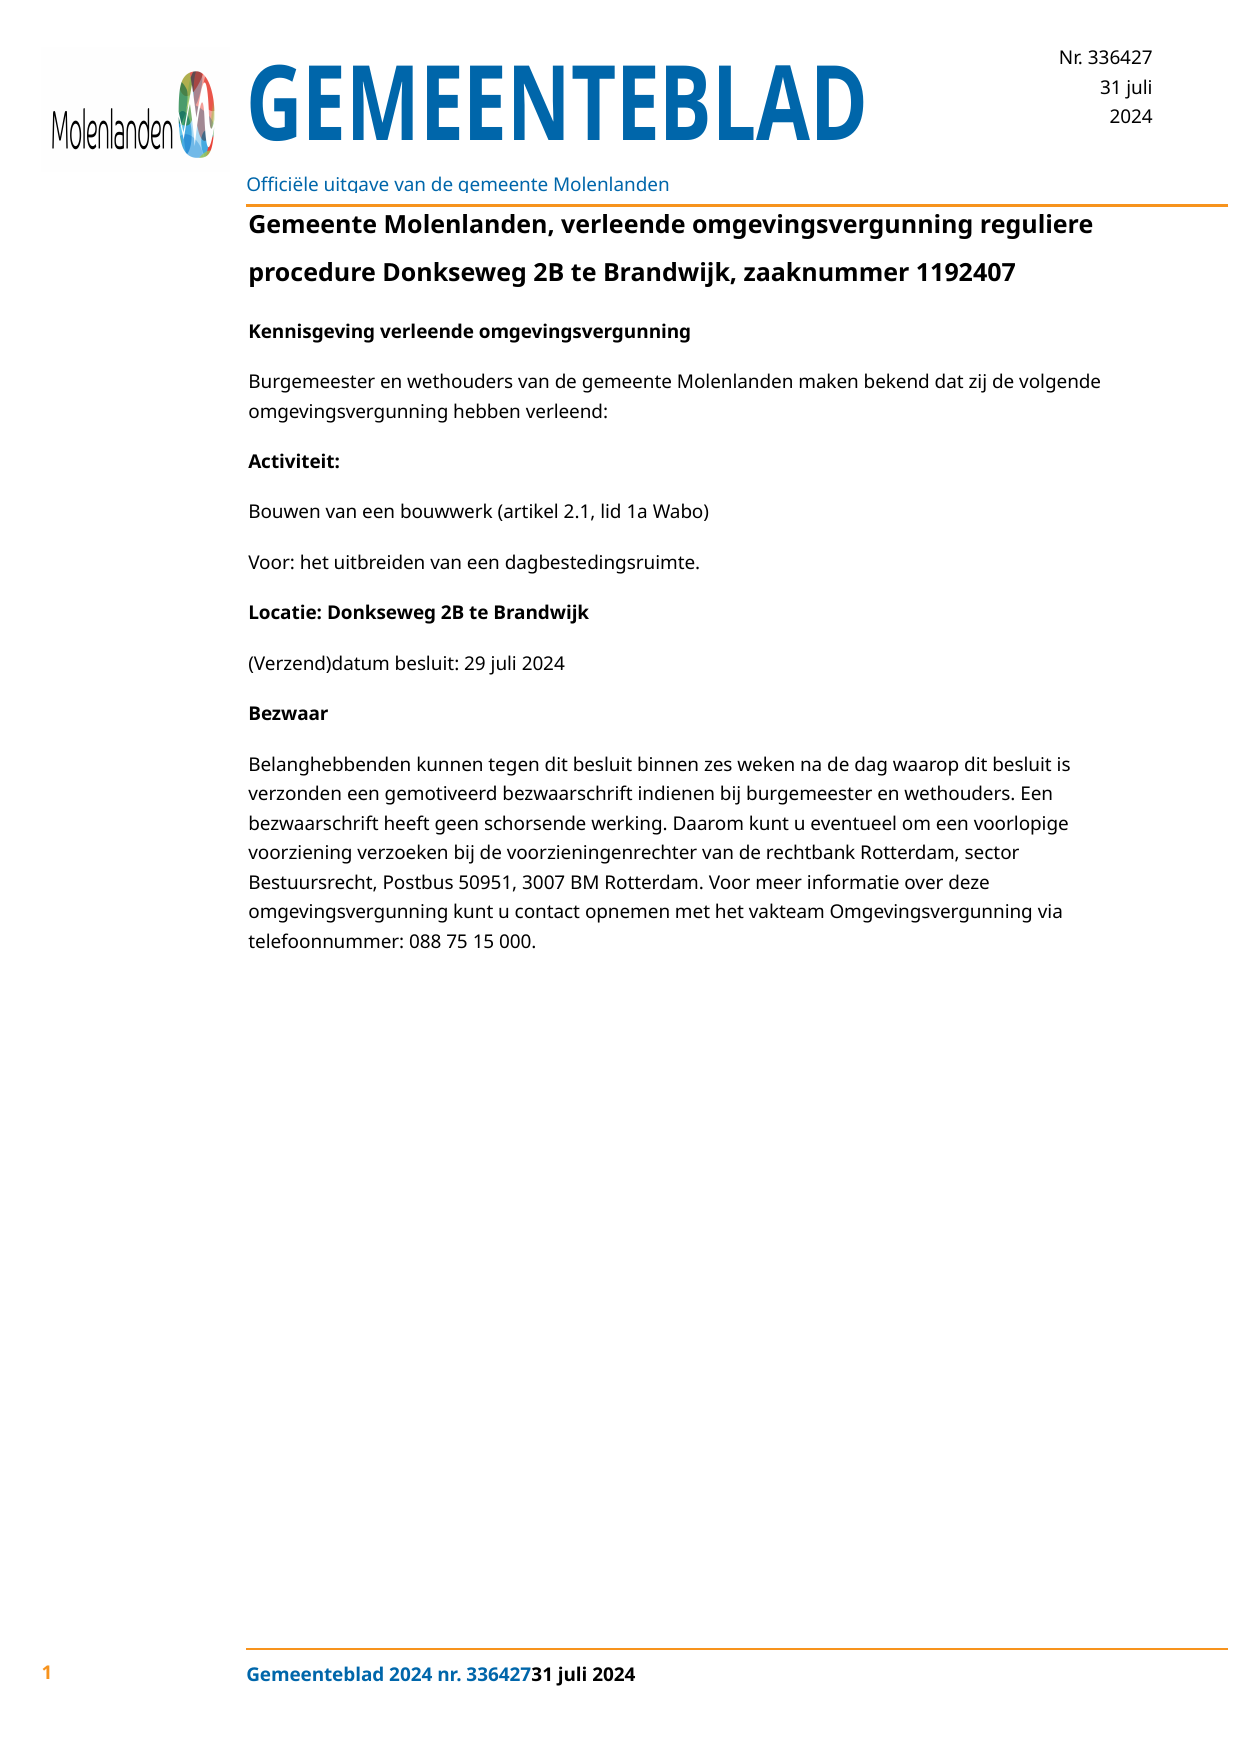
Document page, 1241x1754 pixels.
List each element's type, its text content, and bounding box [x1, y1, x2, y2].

text Voor: het uitbreiden van een dagbestedingsruimte. [248, 549, 1152, 575]
text (Verzend)datum besluit: 29 juli 2024 [248, 650, 1152, 676]
text Bouwen van een bouwwerk (artikel 2.1, lid 1a Wabo) [248, 499, 1152, 524]
text Bezwaar [248, 700, 1152, 726]
text Belanghebbenden kunnen tegen dit besluit binnen zes weken na de dag waarop dit besluit is verzonden een gemotiveerd bezwaarschrift indienen bij burgemeester en wethouders. Een bezwaarschrift heeft geen schorsende werking. Daarom kunt u eventueel om een voorlopige voorziening verzoeken bij de voorzieningenrechter van de rechtbank Rotterdam, sector Bestuursrecht, Postbus 50951, 3007 BM Rotterdam. Voor meer informatie over deze omgevingsvergunning kunt u contact opnemen met het vakteam Omgevingsvergunning via telefoonnummer: 088 75 15 000. [248, 751, 1152, 954]
text Kennisgeving verleende omgevingsvergunning [248, 318, 1152, 344]
text Burgemeester en wethouders van de gemeente Molenlanden maken bekend dat zij de volgende omgevingsvergunning hebben verleend: [248, 368, 1152, 424]
text Gemeente Molenlanden, verleende omgevingsvergunning reguliere procedure Donkseweg 2B te Brandwijk, zaaknummer 1192407 [248, 207, 1152, 288]
text Locatie: Donkseweg 2B te Brandwijk [248, 599, 1152, 625]
picture [41, 47, 231, 172]
text Activiteit: [248, 448, 1152, 474]
